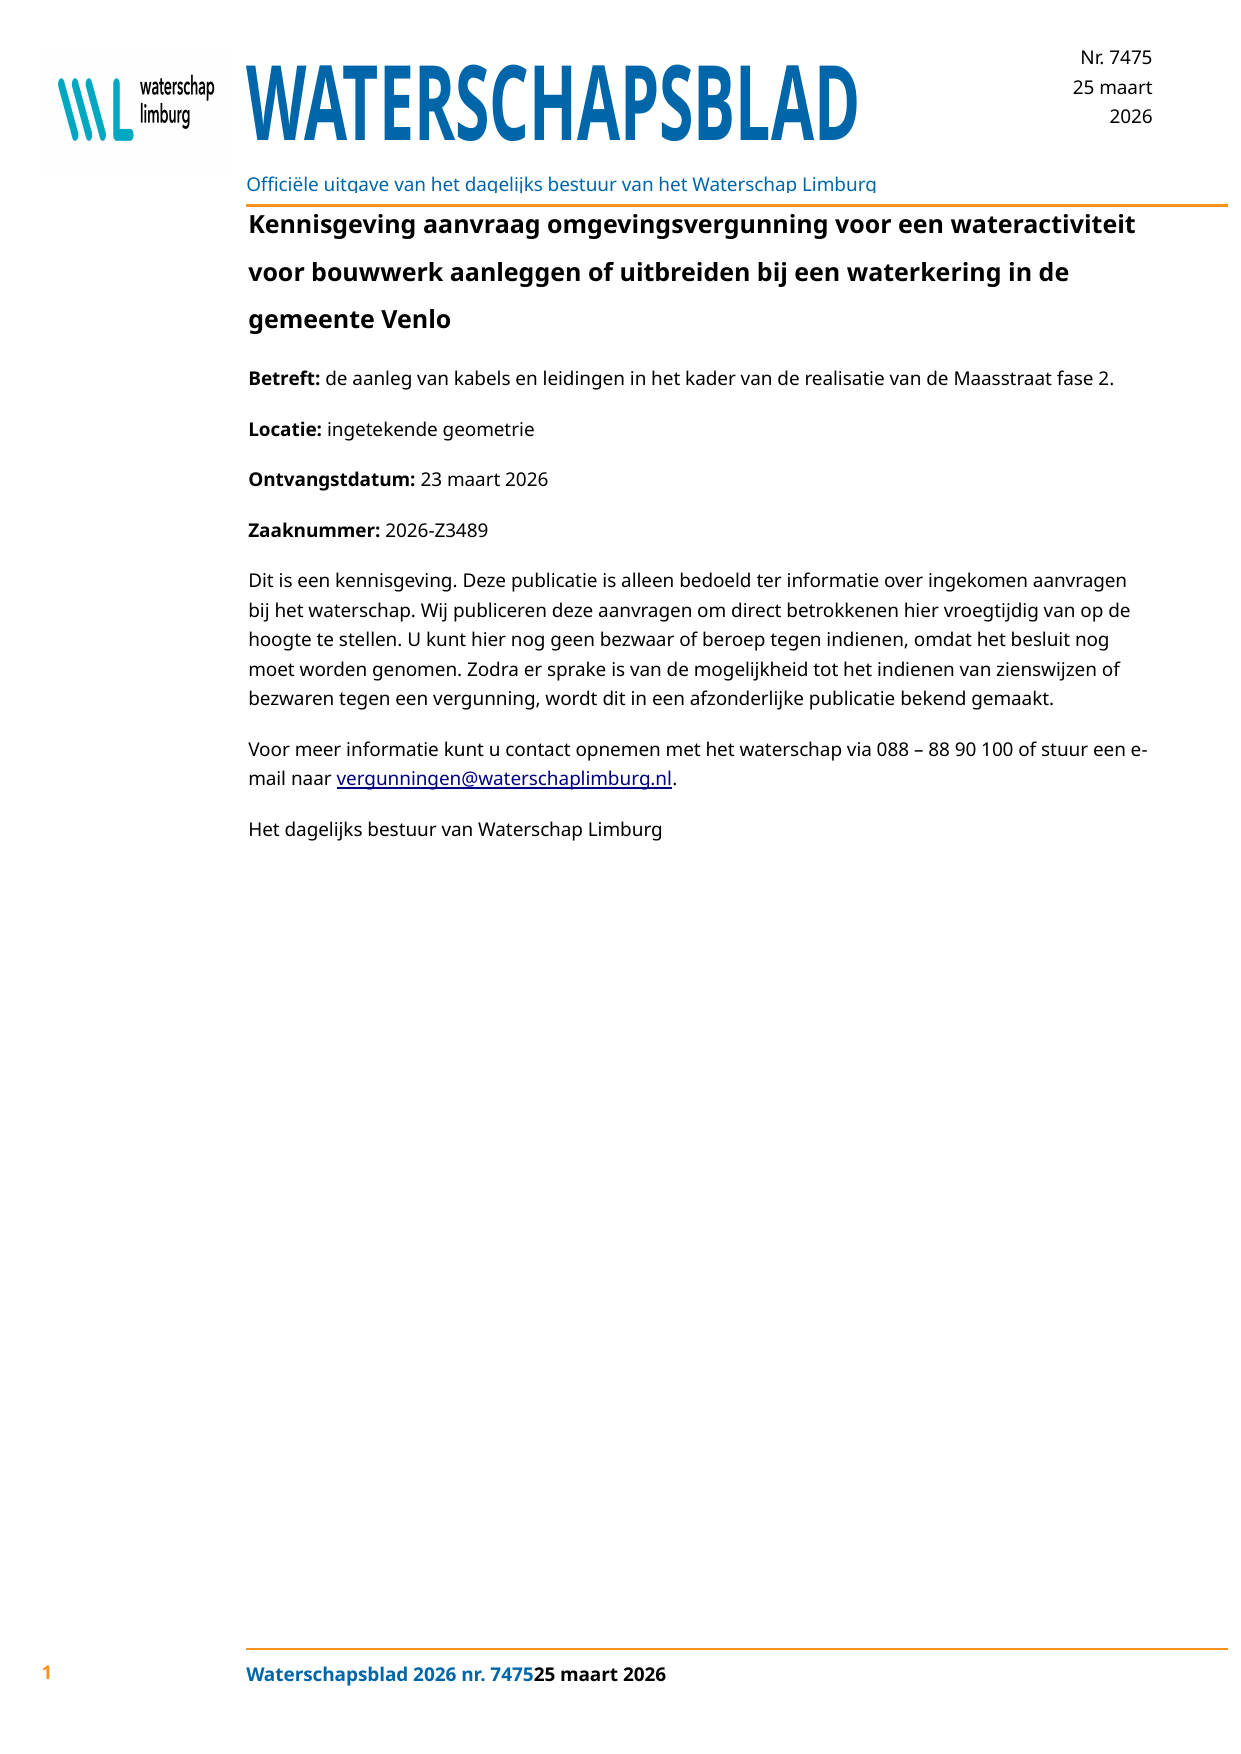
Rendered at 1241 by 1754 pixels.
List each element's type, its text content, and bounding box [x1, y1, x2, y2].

picture [41, 47, 231, 172]
text Het dagelijks bestuur van Waterschap Limburg [248, 816, 1152, 842]
text Ontvangstdatum: 23 maart 2026 [248, 466, 1152, 492]
text Dit is een kennisgeving. Deze publicatie is alleen bedoeld ter informatie over ingekomen aanvragen bij het waterschap. Wij publiceren deze aanvragen om direct betrokkenen hier vroegtijdig van op de hoogte te stellen. U kunt hier nog geen bezwaar of beroep tegen indienen, omdat het besluit nog moet worden genomen. Zodra er sprake is van de mogelijkheid tot het indienen van zienswijzen of bezwaren tegen een vergunning, wordt dit in een afzonderlijke publicatie bekend gemaakt. [248, 567, 1152, 711]
text Voor meer informatie kunt u contact opnemen met het waterschap via 088 – 88 90 100 of stuur een e-mail naar vergunningen@waterschaplimburg.nl. [248, 736, 1152, 791]
text Zaaknummer: 2026-Z3489 [248, 517, 1152, 542]
text Locatie: ingetekende geometrie [248, 416, 1152, 442]
text Kennisgeving aanvraag omgevingsvergunning voor een wateractiviteit voor bouwwerk aanleggen of uitbreiden bij een waterkering in de gemeente Venlo [248, 207, 1152, 336]
text Betreft: de aanleg van kabels en leidingen in het kader van de realisatie van de Maasstraat fase 2. [248, 366, 1152, 391]
